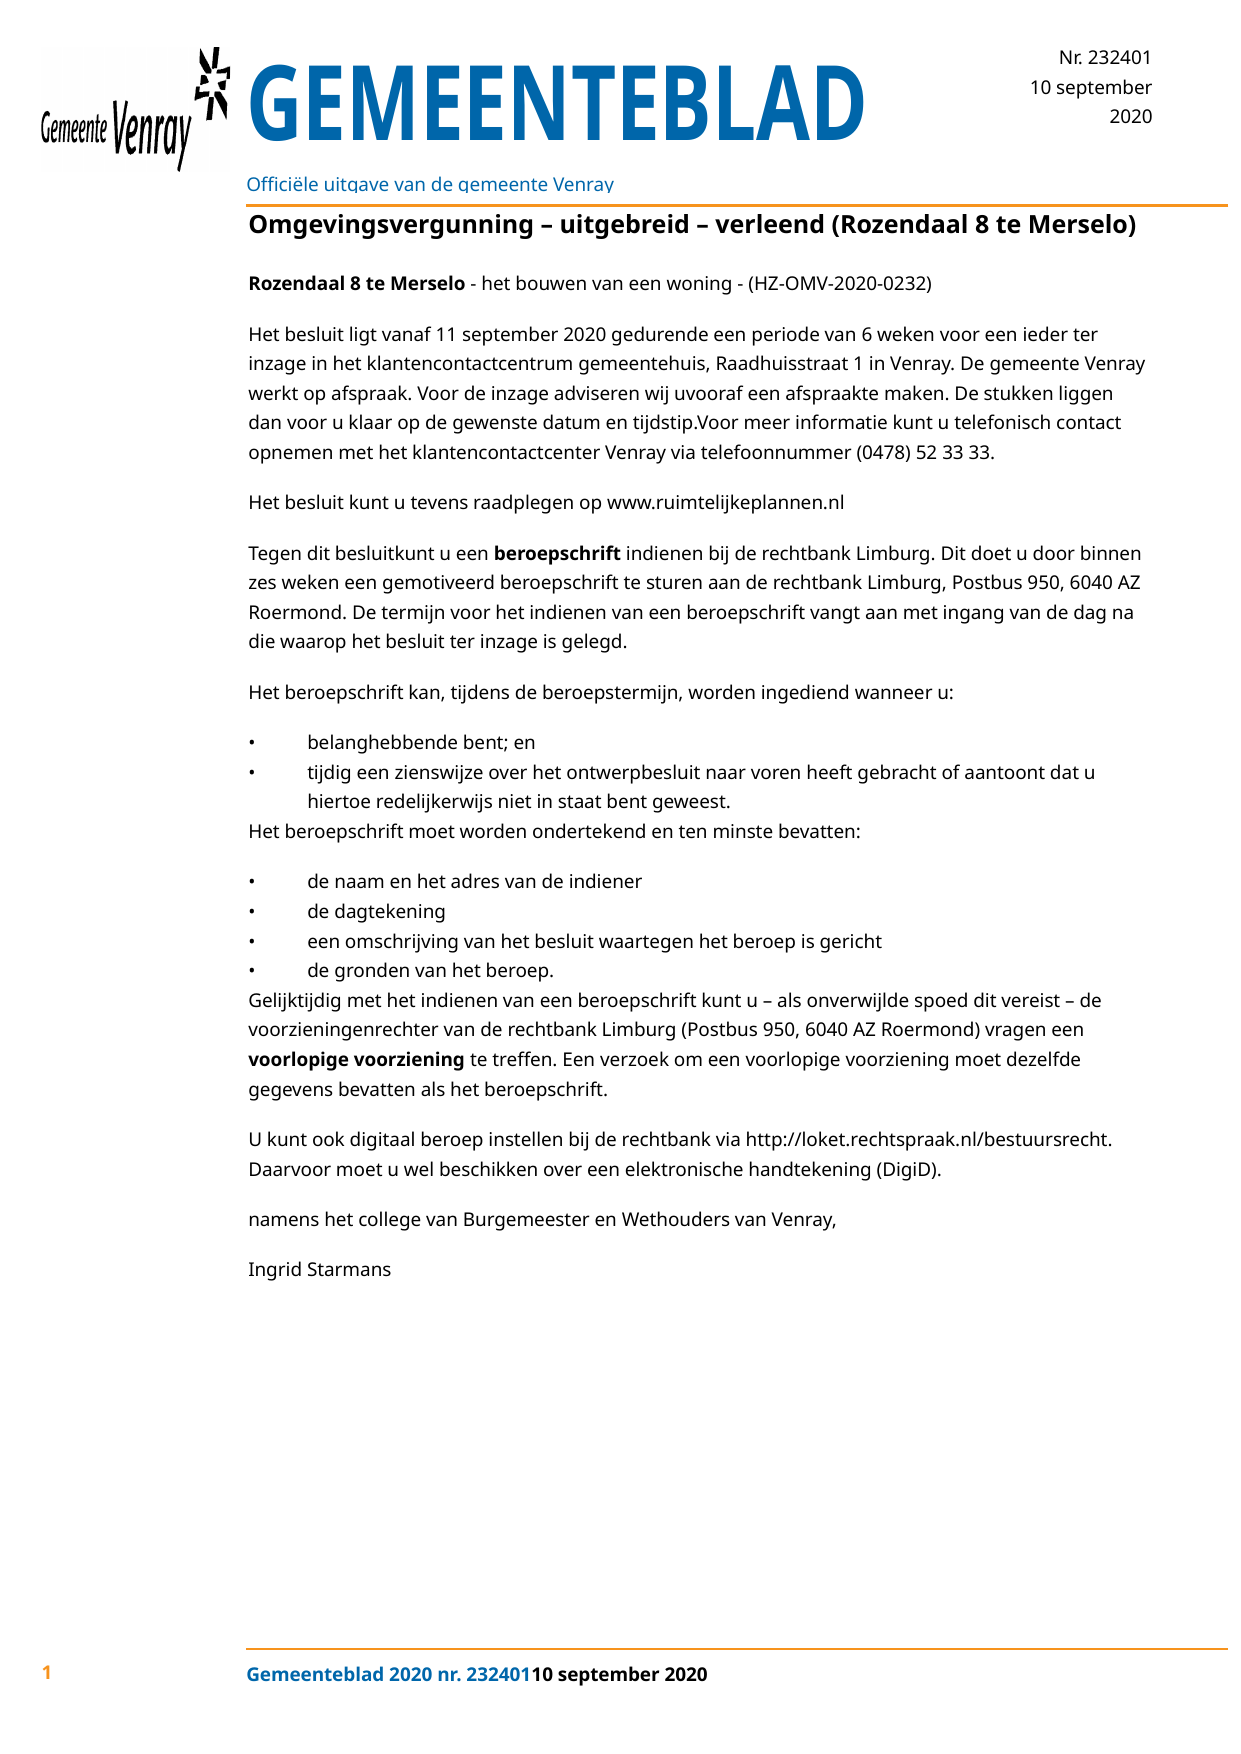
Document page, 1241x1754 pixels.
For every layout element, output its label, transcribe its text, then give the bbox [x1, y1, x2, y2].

text Ingrid Starmans [248, 1257, 1152, 1282]
text Tegen dit besluitkunt u een beroepschrift indienen bij de rechtbank Limburg. Dit doet u door binnen zes weken een gemotiveerd beroepschrift te sturen aan de rechtbank Limburg, Postbus 950, 6040 AZ Roermond. De termijn voor het indienen van een beroepschrift vangt aan met ingang van de dag na die waarop het besluit ter inzage is gelegd. [248, 540, 1152, 654]
list een omschrijving van het besluit waartegen het beroep is gericht [248, 928, 1152, 953]
text Rozendaal 8 te Merselo - het bouwen van een woning - (HZ-OMV-2020-0232) [248, 270, 1152, 296]
text namens het college van Burgemeester en Wethouders van Venray, [248, 1206, 1152, 1232]
picture [41, 47, 231, 172]
text Gelijktijdig met het indienen van een beroepschrift kunt u – als onverwijlde spoed dit vereist – de voorzieningenrechter van de rechtbank Limburg (Postbus 950, 6040 AZ Roermond) vragen een voorlopige voorziening te treffen. Een verzoek om een voorlopige voorziening moet dezelfde gegevens bevatten als het beroepschrift. [248, 987, 1152, 1101]
text Het beroepschrift moet worden ondertekend en ten minste bevatten: [248, 818, 1152, 844]
text Omgevingsvergunning – uitgebreid – verleend (Rozendaal 8 te Merselo) [248, 207, 1152, 241]
text Het beroepschrift kan, tijdens de beroepstermijn, worden ingediend wanneer u: [248, 679, 1152, 705]
list belanghebbende bent; en [248, 729, 1152, 755]
text Het besluit kunt u tevens raadplegen op www.ruimtelijkeplannen.nl [248, 489, 1152, 515]
list de gronden van het beroep. [248, 957, 1152, 983]
text U kunt ook digitaal beroep instellen bij de rechtbank via http://loket.rechtspraak.nl/bestuursrecht. Daarvoor moet u wel beschikken over een elektronische handtekening (DigiD). [248, 1126, 1152, 1181]
text Het besluit ligt vanaf 11 september 2020 gedurende een periode van 6 weken voor een ieder ter inzage in het klantencontactcentrum gemeentehuis, Raadhuisstraat 1 in Venray. De gemeente Venray werkt op afspraak. Voor de inzage adviseren wij uvooraf een afspraakte maken. De stukken liggen dan voor u klaar op de gewenste datum en tijdstip.Voor meer informatie kunt u telefonisch contact opnemen met het klantencontactcenter Venray via telefoonnummer (0478) 52 33 33. [248, 321, 1152, 465]
list de naam en het adres van de indiener [248, 869, 1152, 894]
list de dagtekening [248, 898, 1152, 924]
list tijdig een zienswijze over het ontwerpbesluit naar voren heeft gebracht of aantoont dat u hiertoe redelijkerwijs niet in staat bent geweest. [248, 759, 1152, 814]
